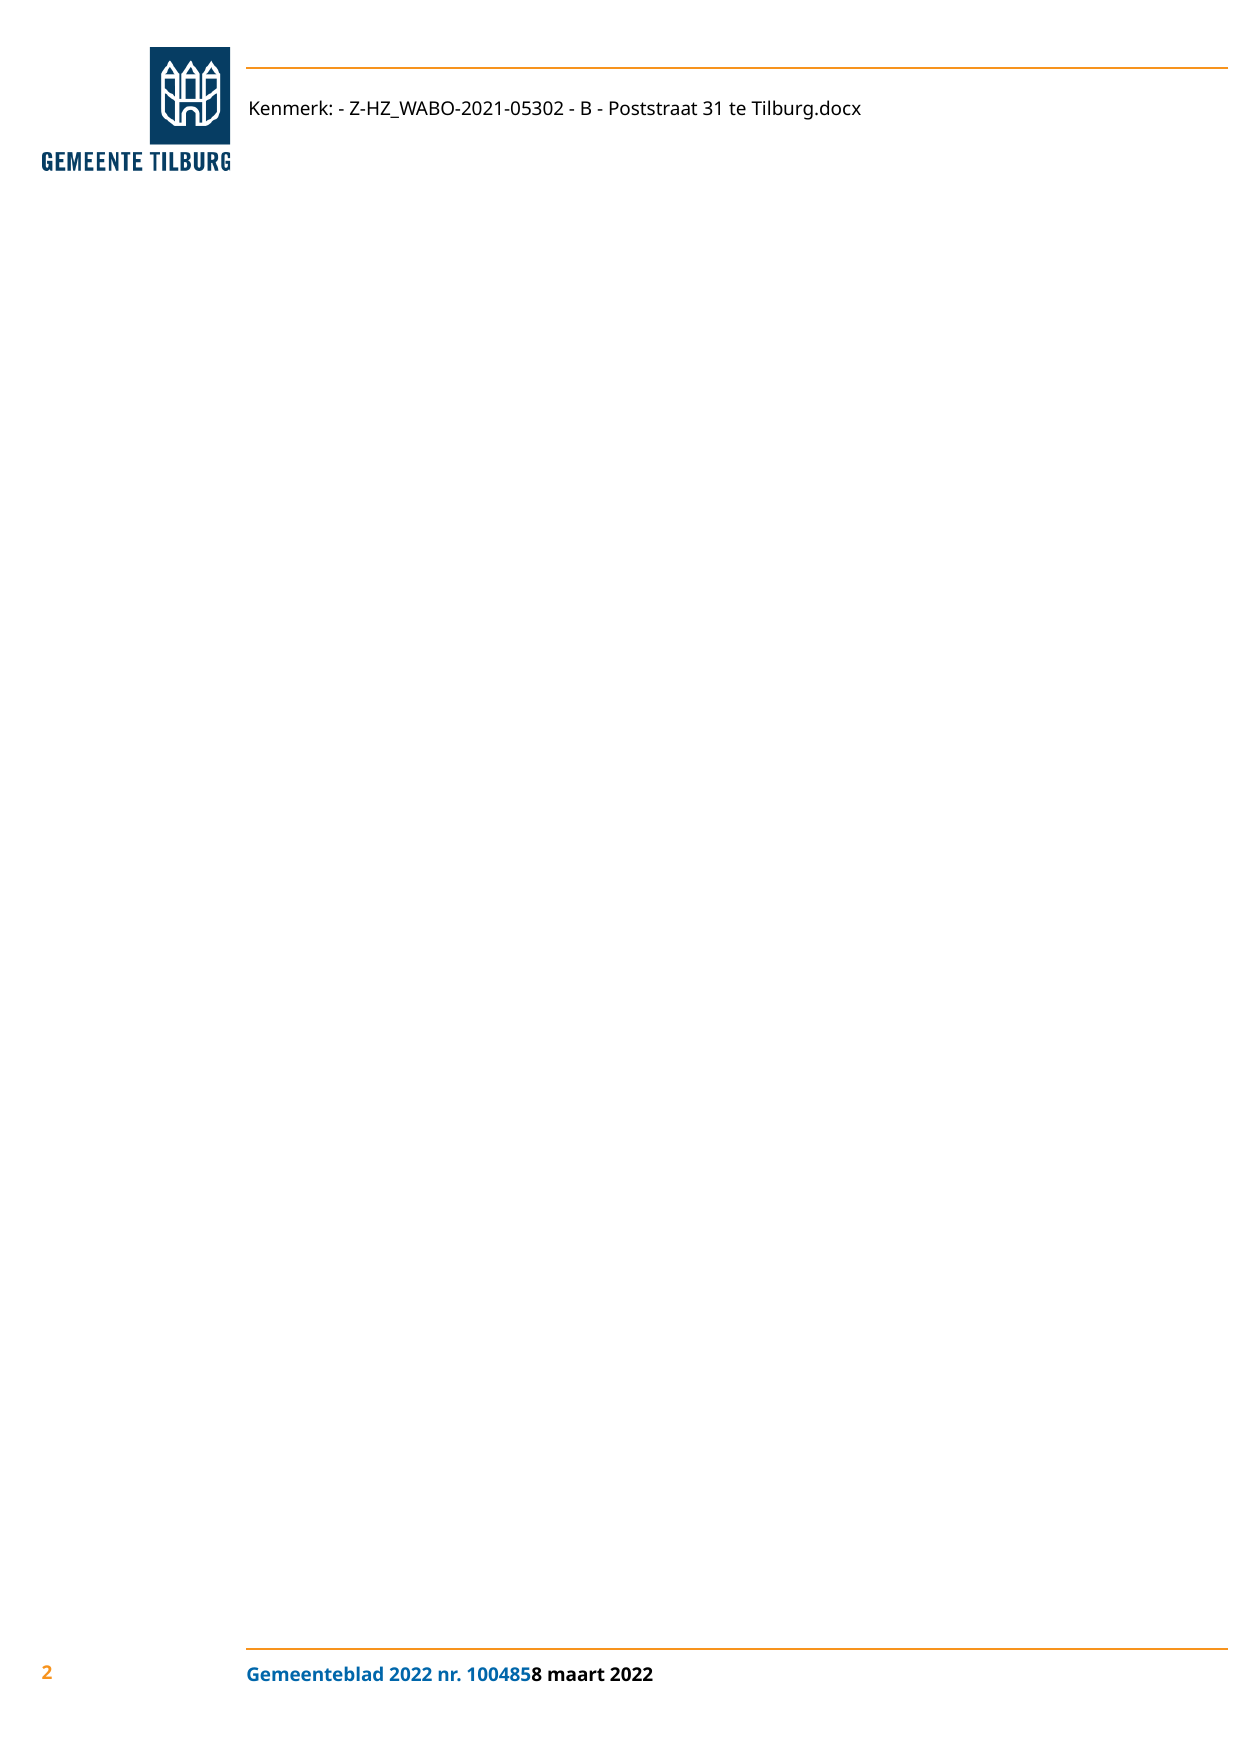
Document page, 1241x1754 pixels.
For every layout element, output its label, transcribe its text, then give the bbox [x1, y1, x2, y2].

text Kenmerk: - Z-HZ_WABO-2021-05302 - B - Poststraat 31 te Tilburg.docx [248, 95, 1152, 121]
picture [41, 47, 231, 172]
